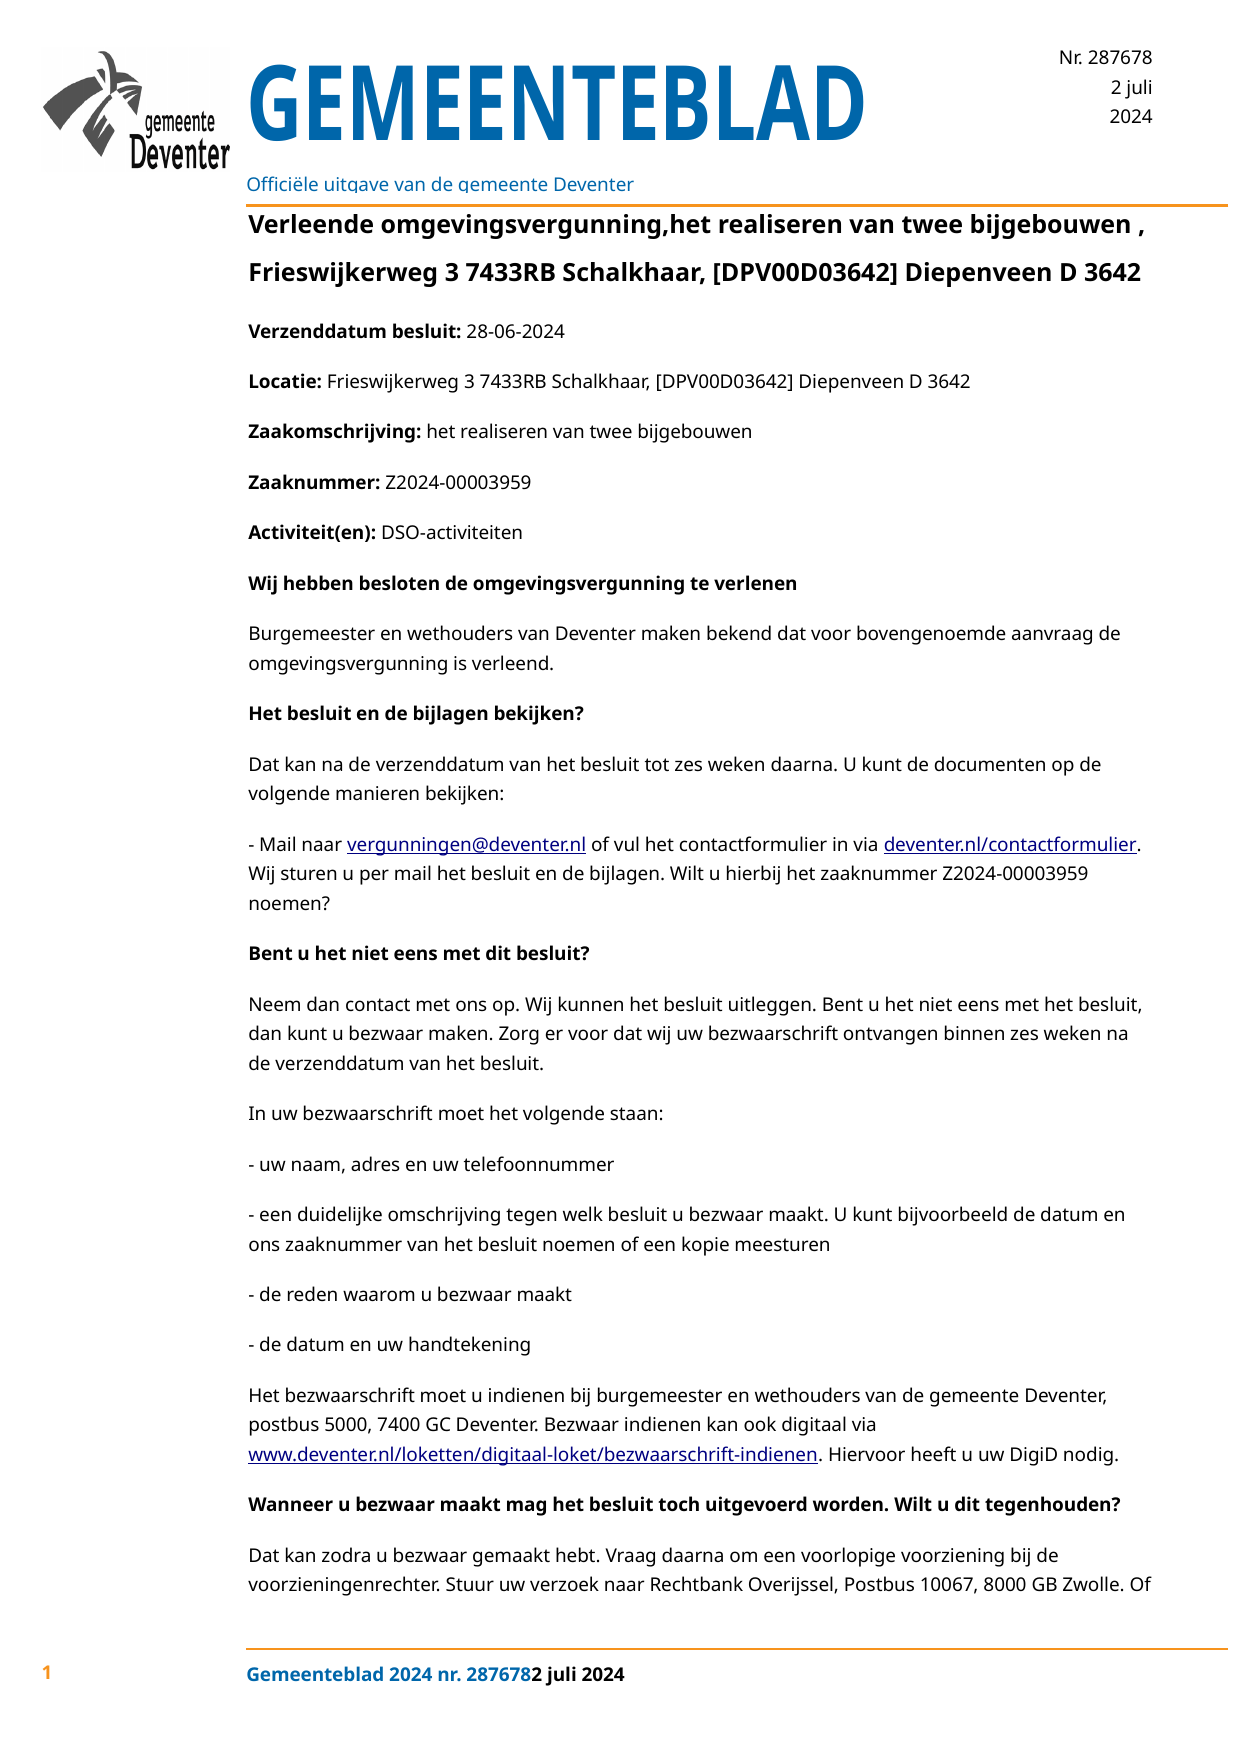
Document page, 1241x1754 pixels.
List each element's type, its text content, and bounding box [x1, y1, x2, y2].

text Dat kan na de verzenddatum van het besluit tot zes weken daarna. U kunt de documenten op de volgende manieren bekijken: [248, 751, 1152, 806]
text Wij hebben besloten de omgevingsvergunning te verlenen [248, 570, 1152, 596]
text Burgemeester en wethouders van Deventer maken bekend dat voor bovengenoemde aanvraag de omgevingsvergunning is verleend. [248, 620, 1152, 676]
text Bent u het niet eens met dit besluit? [248, 940, 1152, 966]
text Het besluit en de bijlagen bekijken? [248, 700, 1152, 726]
text Zaaknummer: Z2024-00003959 [248, 469, 1152, 495]
text Verleende omgevingsvergunning,het realiseren van twee bijgebouwen , Frieswijkerweg 3 7433RB Schalkhaar, [DPV00D03642] Diepenveen D 3642 [248, 207, 1152, 288]
text Zaakomschrijving: het realiseren van twee bijgebouwen [248, 419, 1152, 444]
text In uw bezwaarschrift moet het volgende staan: [248, 1100, 1152, 1126]
text Activiteit(en): DSO-activiteiten [248, 519, 1152, 545]
text - de reden waarom u bezwaar maakt [248, 1281, 1152, 1307]
text - uw naam, adres en uw telefoonnummer [248, 1151, 1152, 1177]
text - een duidelijke omschrijving tegen welk besluit u bezwaar maakt. U kunt bijvoorbeeld de datum en ons zaaknummer van het besluit noemen of een kopie meesturen [248, 1201, 1152, 1257]
text Dat kan zodra u bezwaar gemaakt hebt. Vraag daarna om een voorlopige voorziening bij de voorzieningenrechter. Stuur uw verzoek naar Rechtbank Overijssel, Postbus 10067, 8000 GB Zwolle. Of [248, 1542, 1152, 1597]
text Neem dan contact met ons op. Wij kunnen het besluit uitleggen. Bent u het niet eens met het besluit, dan kunt u bezwaar maken. Zorg er voor dat wij uw bezwaarschrift ontvangen binnen zes weken na de verzenddatum van het besluit. [248, 991, 1152, 1076]
text - de datum en uw handtekening [248, 1332, 1152, 1357]
picture [41, 47, 231, 172]
text Locatie: Frieswijkerweg 3 7433RB Schalkhaar, [DPV00D03642] Diepenveen D 3642 [248, 368, 1152, 394]
text Het bezwaarschrift moet u indienen bij burgemeester en wethouders van de gemeente Deventer, postbus 5000, 7400 GC Deventer. Bezwaar indienen kan ook digitaal via www.deventer.nl/loketten/digitaal-loket/bezwaarschrift-indienen. Hiervoor heeft u uw DigiD nodig. [248, 1382, 1152, 1467]
text Verzenddatum besluit: 28-06-2024 [248, 318, 1152, 344]
text Wanneer u bezwaar maakt mag het besluit toch uitgevoerd worden. Wilt u dit tegenhouden? [248, 1492, 1152, 1517]
text - Mail naar vergunningen@deventer.nl of vul het contactformulier in via deventer.nl/contactformulier. Wij sturen u per mail het besluit en de bijlagen. Wilt u hierbij het zaaknummer Z2024-00003959 noemen? [248, 831, 1152, 916]
